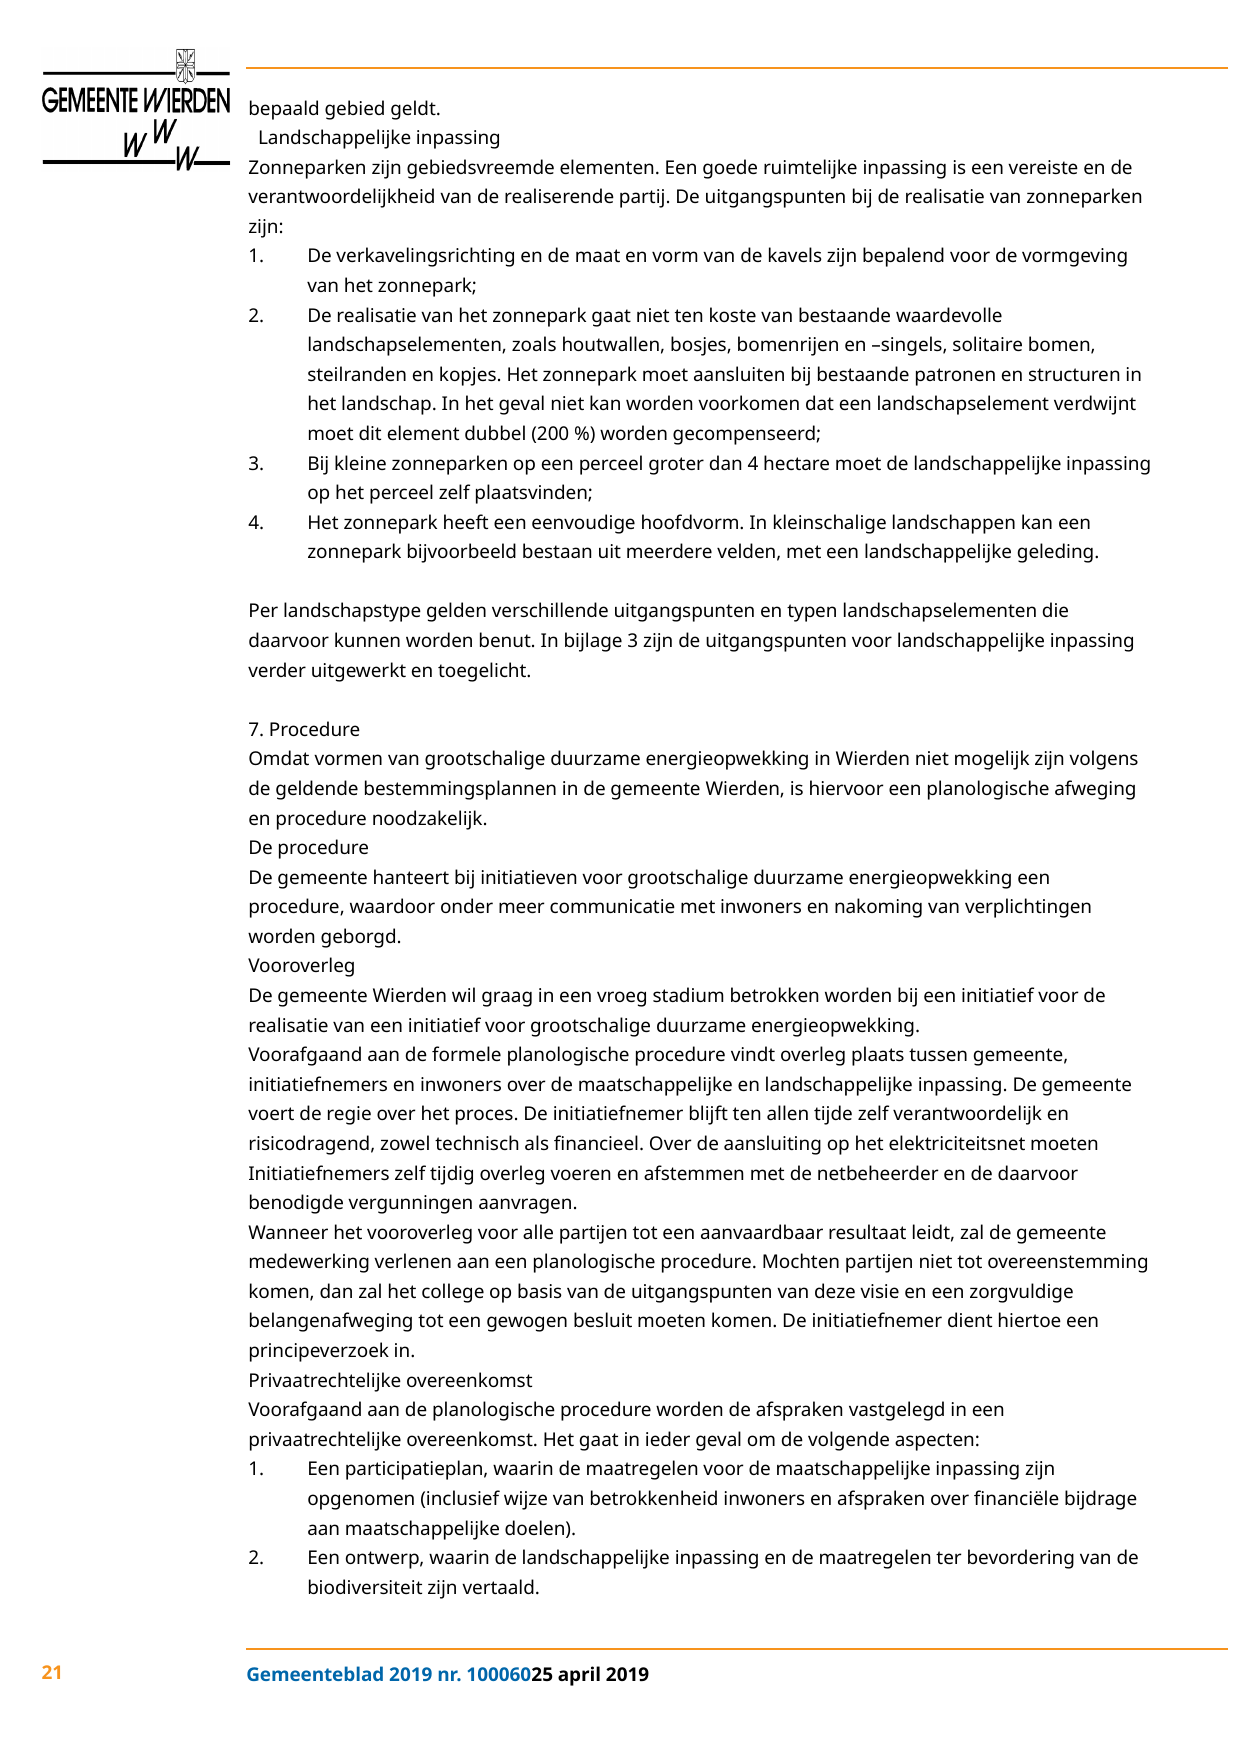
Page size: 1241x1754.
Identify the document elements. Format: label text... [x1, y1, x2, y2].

text Omdat vormen van grootschalige duurzame energieopwekking in Wierden niet mogelijk zijn volgens de geldende bestemmingsplannen in de gemeente Wierden, is hiervoor een planologische afweging en procedure noodzakelijk. [248, 746, 1152, 831]
text Per landschapstype gelden verschillende uitgangspunten en typen landschapselementen die daarvoor kunnen worden benut. In bijlage 3 zijn de uitgangspunten voor landschappelijke inpassing verder uitgewerkt en toegelicht. [248, 598, 1152, 683]
text De gemeente hanteert bij initiatieven voor grootschalige duurzame energieopwekking een procedure, waardoor onder meer communicatie met inwoners en nakoming van verplichtingen worden geborgd. [248, 864, 1152, 949]
text Privaatrechtelijke overeenkomst [248, 1367, 1152, 1393]
list De realisatie van het zonnepark gaat niet ten koste van bestaande waardevolle landschapselementen, zoals houtwallen, bosjes, bomenrijen en –singels, solitaire bomen, steilranden en kopjes. Het zonnepark moet aansluiten bij bestaande patronen en structuren in het landschap. In het geval niet kan worden voorkomen dat een landschapselement verdwijnt moet dit element dubbel (200 %) worden gecompenseerd; [248, 302, 1152, 446]
text De gemeente Wierden wil graag in een vroeg stadium betrokken worden bij een initiatief voor de realisatie van een initiatief voor grootschalige duurzame energieopwekking. [248, 982, 1152, 1038]
list Het zonnepark heeft een eenvoudige hoofdvorm. In kleinschalige landschappen kan een zonnepark bijvoorbeeld bestaan uit meerdere velden, met een landschappelijke geleding. [248, 509, 1152, 564]
list Een ontwerp, waarin de landschappelijke inpassing en de maatregelen ter bevordering van de biodiversiteit zijn vertaald. [248, 1544, 1152, 1600]
text 7. Procedure [248, 716, 1152, 742]
list Bij kleine zonneparken op een perceel groter dan 4 hectare moet de landschappelijke inpassing op het perceel zelf plaatsvinden; [248, 450, 1152, 505]
text Wanneer het vooroverleg voor alle partijen tot een aanvaardbaar resultaat leidt, zal de gemeente medewerking verlenen aan een planologische procedure. Mochten partijen niet tot overeenstemming komen, dan zal het college op basis van de uitgangspunten van deze visie en een zorgvuldige belangenafweging tot een gewogen besluit moeten komen. De initiatiefnemer dient hiertoe een principeverzoek in. [248, 1219, 1152, 1363]
text bepaald gebied geldt. [248, 95, 1152, 121]
text De procedure [248, 834, 1152, 860]
picture [41, 47, 231, 172]
list Een participatieplan, waarin de maatregelen voor de maatschappelijke inpassing zijn opgenomen (inclusief wijze van betrokkenheid inwoners en afspraken over financiële bijdrage aan maatschappelijke doelen). [248, 1456, 1152, 1541]
list De verkavelingsrichting en de maat en vorm van de kavels zijn bepalend voor de vormgeving van het zonnepark; [248, 243, 1152, 298]
text Landschappelijke inpassing [248, 124, 1152, 150]
text Voorafgaand aan de planologische procedure worden de afspraken vastgelegd in een privaatrechtelijke overeenkomst. Het gaat in ieder geval om de volgende aspecten: [248, 1396, 1152, 1452]
text Vooroverleg [248, 953, 1152, 978]
text Zonneparken zijn gebiedsvreemde elementen. Een goede ruimtelijke inpassing is een vereiste en de verantwoordelijkheid van de realiserende partij. De uitgangspunten bij de realisatie van zonneparken zijn: [248, 154, 1152, 239]
text Voorafgaand aan de formele planologische procedure vindt overleg plaats tussen gemeente, initiatiefnemers en inwoners over de maatschappelijke en landschappelijke inpassing. De gemeente voert de regie over het proces. De initiatiefnemer blijft ten allen tijde zelf verantwoordelijk en risicodragend, zowel technisch als financieel. Over de aansluiting op het elektriciteitsnet moeten Initiatiefnemers zelf tijdig overleg voeren en afstemmen met de netbeheerder en de daarvoor benodigde vergunningen aanvragen. [248, 1041, 1152, 1215]
